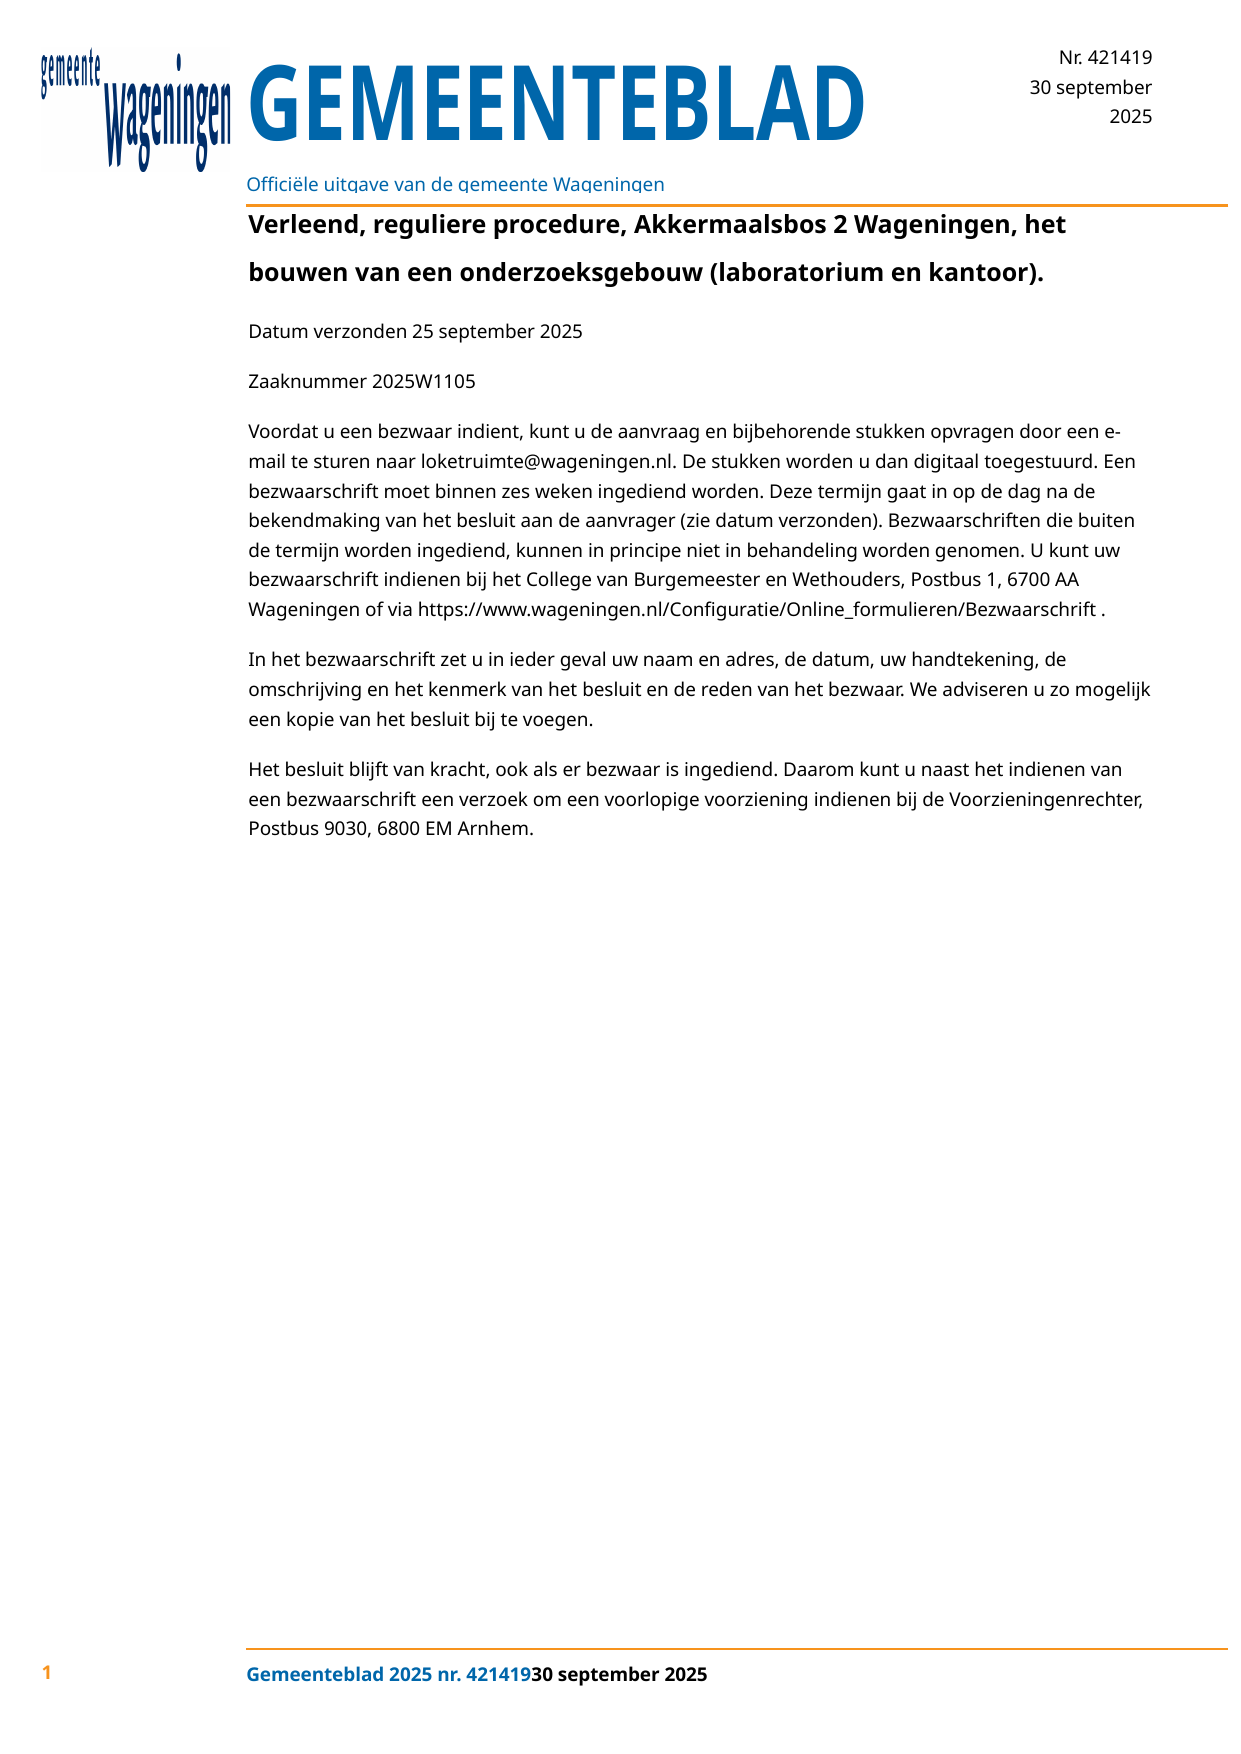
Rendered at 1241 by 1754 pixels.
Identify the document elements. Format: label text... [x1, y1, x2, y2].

text Het besluit blijft van kracht, ook als er bezwaar is ingediend. Daarom kunt u naast het indienen van een bezwaarschrift een verzoek om een voorlopige voorziening indienen bij de Voorzieningenrechter, Postbus 9030, 6800 EM Arnhem. [248, 756, 1152, 841]
text Voordat u een bezwaar indient, kunt u de aanvraag en bijbehorende stukken opvragen door een e-mail te sturen naar loketruimte@wageningen.nl. De stukken worden u dan digitaal toegestuurd. Een bezwaarschrift moet binnen zes weken ingediend worden. Deze termijn gaat in op de dag na de bekendmaking van het besluit aan de aanvrager (zie datum verzonden). Bezwaarschriften die buiten de termijn worden ingediend, kunnen in principe niet in behandeling worden genomen. U kunt uw bezwaarschrift indienen bij het College van Burgemeester en Wethouders, Postbus 1, 6700 AA Wageningen of via https://www.wageningen.nl/Configuratie/Online_formulieren/Bezwaarschrift . [248, 419, 1152, 622]
text Verleend, reguliere procedure, Akkermaalsbos 2 Wageningen, het bouwen van een onderzoeksgebouw (laboratorium en kantoor). [248, 207, 1152, 288]
text Datum verzonden 25 september 2025 [248, 318, 1152, 344]
picture [41, 47, 231, 172]
text In het bezwaarschrift zet u in ieder geval uw naam en adres, de datum, uw handtekening, de omschrijving en het kenmerk van het besluit en de reden van het bezwaar. We adviseren u zo mogelijk een kopie van het besluit bij te voegen. [248, 647, 1152, 732]
text Zaaknummer 2025W1105 [248, 368, 1152, 394]
